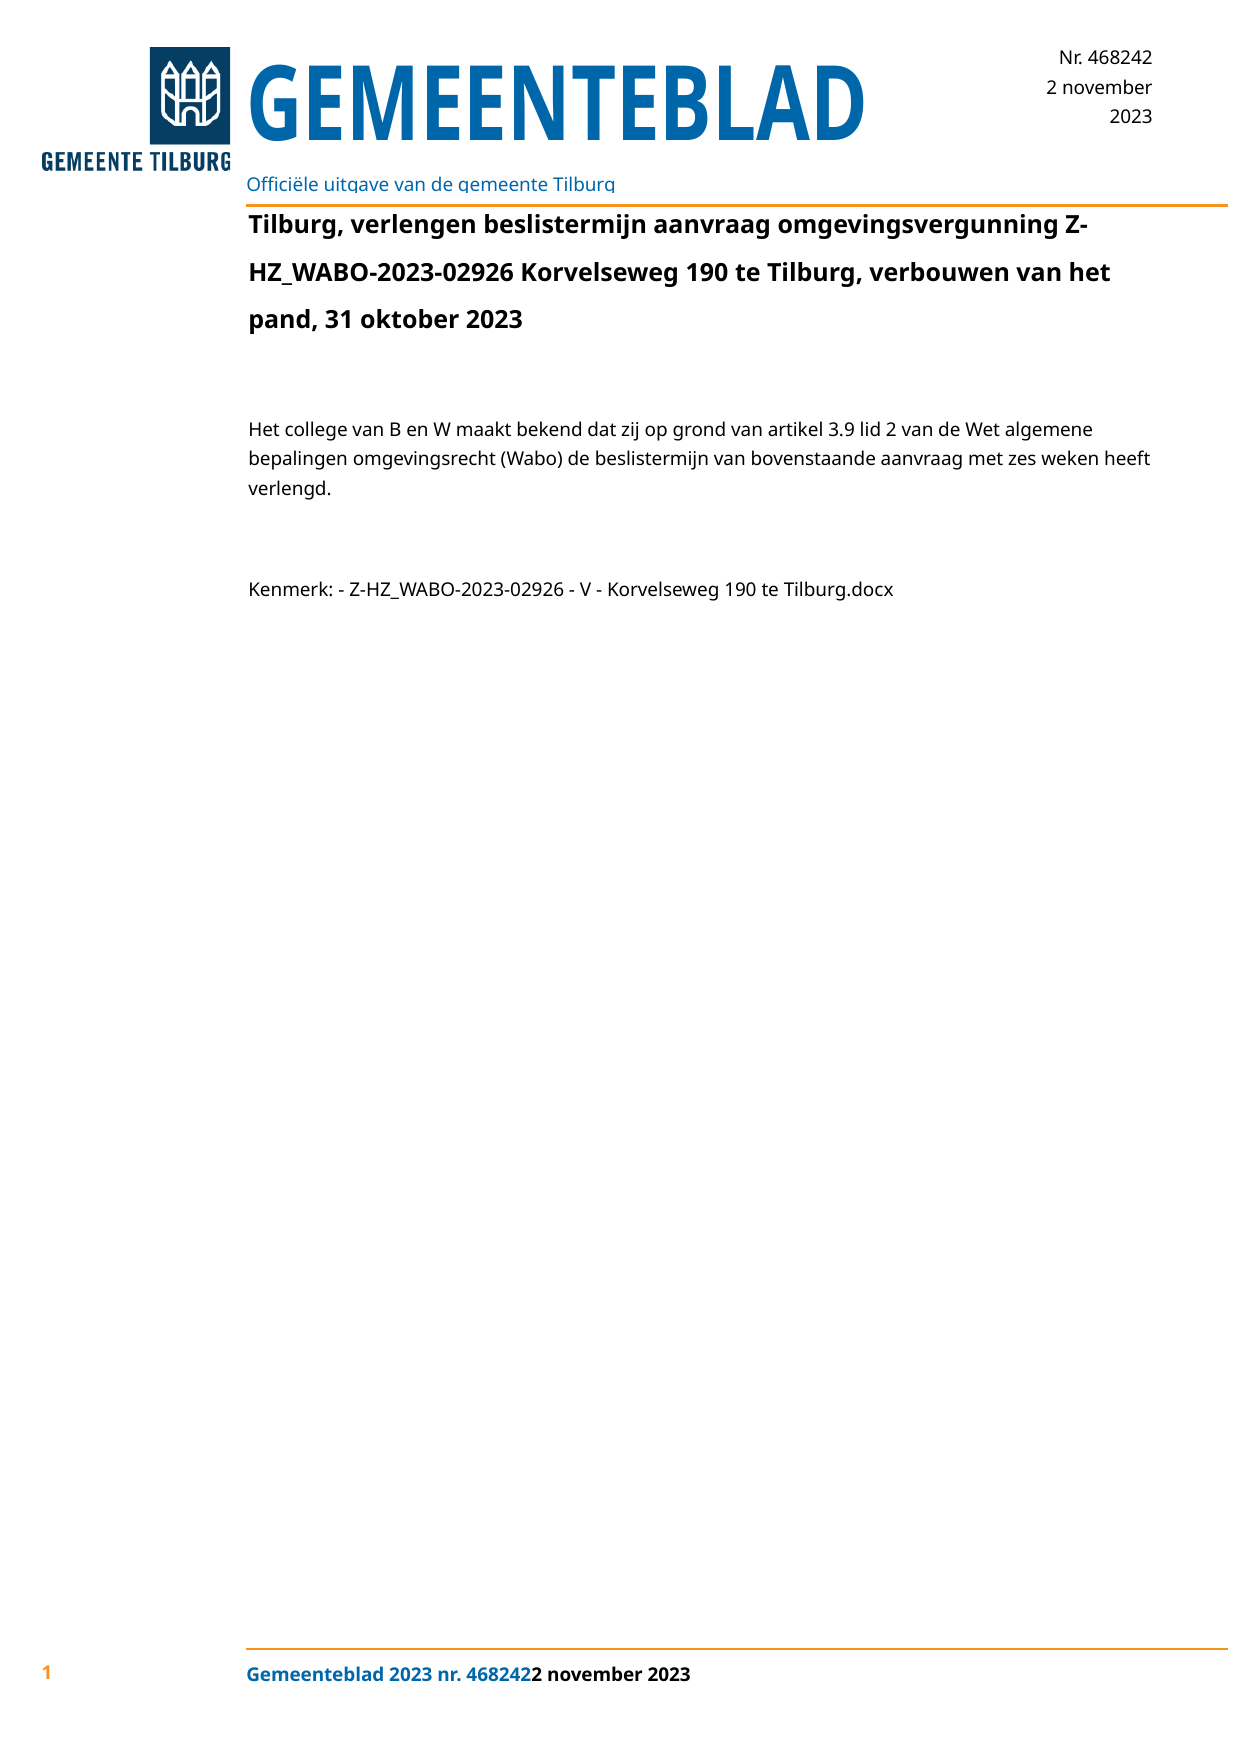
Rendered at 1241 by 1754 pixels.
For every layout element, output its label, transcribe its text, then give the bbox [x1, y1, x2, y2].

text Het college van B en W maakt bekend dat zij op grond van artikel 3.9 lid 2 van de Wet algemene bepalingen omgevingsrecht (Wabo) de beslistermijn van bovenstaande aanvraag met zes weken heeft verlengd. [248, 416, 1152, 501]
text Tilburg, verlengen beslistermijn aanvraag omgevingsvergunning Z-HZ_WABO-2023-02926 Korvelseweg 190 te Tilburg, verbouwen van het pand, 31 oktober 2023 [248, 207, 1152, 336]
picture [41, 47, 231, 172]
text Kenmerk: - Z-HZ_WABO-2023-02926 - V - Korvelseweg 190 te Tilburg.docx [248, 576, 1152, 602]
